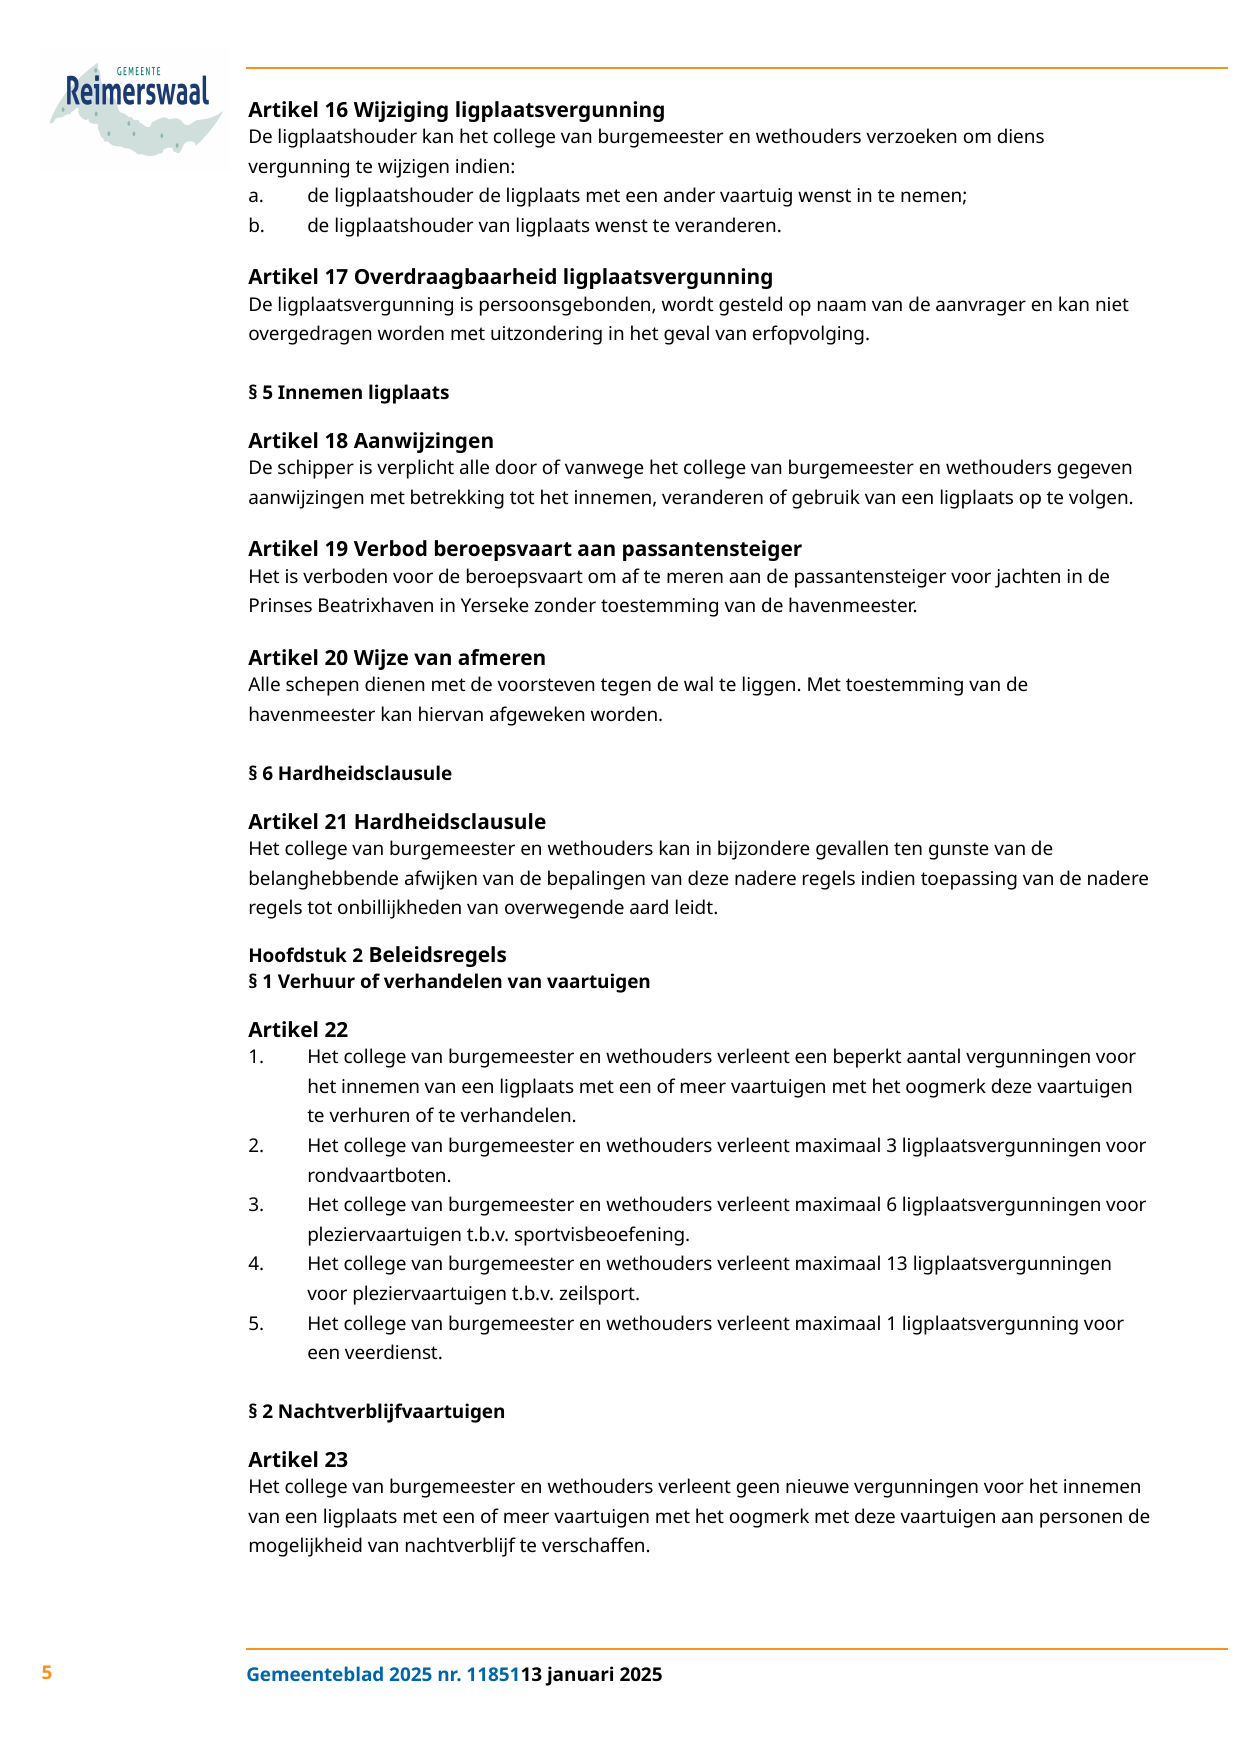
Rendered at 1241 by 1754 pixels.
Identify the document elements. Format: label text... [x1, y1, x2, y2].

list Het college van burgemeester en wethouders verleent maximaal 6 ligplaatsvergunningen voor pleziervaartuigen t.b.v. sportvisbeoefening. [248, 1191, 1152, 1247]
list Het college van burgemeester en wethouders verleent maximaal 3 ligplaatsvergunningen voor rondvaartboten. [248, 1132, 1152, 1187]
text Artikel 16 Wijziging ligplaatsvergunning [248, 95, 1152, 123]
text Het college van burgemeester en wethouders kan in bijzondere gevallen ten gunste van de belanghebbende afwijken van de bepalingen van deze nadere regels indien toepassing van de nadere regels tot onbillijkheden van overwegende aard leidt. [248, 835, 1152, 920]
text Hoofdstuk 2 Beleidsregels [248, 940, 1152, 968]
text Artikel 22 [248, 1015, 1152, 1043]
list Het college van burgemeester en wethouders verleent maximaal 13 ligplaatsvergunningen voor pleziervaartuigen t.b.v. zeilsport. [248, 1251, 1152, 1306]
text Artikel 19 Verbod beroepsvaart aan passantensteiger [248, 534, 1152, 563]
list Het college van burgemeester en wethouders verleent maximaal 1 ligplaatsvergunning voor een veerdienst. [248, 1310, 1152, 1365]
text De ligplaatshouder kan het college van burgemeester en wethouders verzoeken om diens vergunning te wijzigen indien: [248, 123, 1152, 178]
text § 6 Hardheidsclausule [248, 760, 1152, 786]
text Alle schepen dienen met de voorsteven tegen de wal te liggen. Met toestemming van de havenmeester kan hiervan afgeweken worden. [248, 671, 1152, 727]
text Artikel 17 Overdraagbaarheid ligplaatsvergunning [248, 262, 1152, 291]
text De schipper is verplicht alle door of vanwege het college van burgemeester en wethouders gegeven aanwijzingen met betrekking tot het innemen, veranderen of gebruik van een ligplaats op te volgen. [248, 454, 1152, 510]
text Artikel 18 Aanwijzingen [248, 426, 1152, 454]
list Het college van burgemeester en wethouders verleent een beperkt aantal vergunningen voor het innemen van een ligplaats met een of meer vaartuigen met het oogmerk deze vaartuigen te verhuren of te verhandelen. [248, 1043, 1152, 1128]
text Artikel 21 Hardheidsclausule [248, 807, 1152, 835]
text De ligplaatsvergunning is persoonsgebonden, wordt gesteld op naam van de aanvrager en kan niet overgedragen worden met uitzondering in het geval van erfopvolging. [248, 291, 1152, 346]
text Artikel 23 [248, 1445, 1152, 1473]
text § 1 Verhuur of verhandelen van vaartuigen [248, 968, 1152, 994]
text § 5 Innemen ligplaats [248, 379, 1152, 405]
list de ligplaatshouder van ligplaats wenst te veranderen. [248, 212, 1152, 238]
text Het college van burgemeester en wethouders verleent geen nieuwe vergunningen voor het innemen van een ligplaats met een of meer vaartuigen met het oogmerk met deze vaartuigen aan personen de mogelijkheid van nachtverblijf te verschaffen. [248, 1473, 1152, 1558]
list de ligplaatshouder de ligplaats met een ander vaartuig wenst in te nemen; [248, 182, 1152, 208]
text Het is verboden voor de beroepsvaart om af te meren aan de passantensteiger voor jachten in de Prinses Beatrixhaven in Yerseke zonder toestemming van de havenmeester. [248, 563, 1152, 618]
text § 2 Nachtverblijfvaartuigen [248, 1398, 1152, 1424]
text Artikel 20 Wijze van afmeren [248, 643, 1152, 671]
picture [41, 47, 231, 172]
